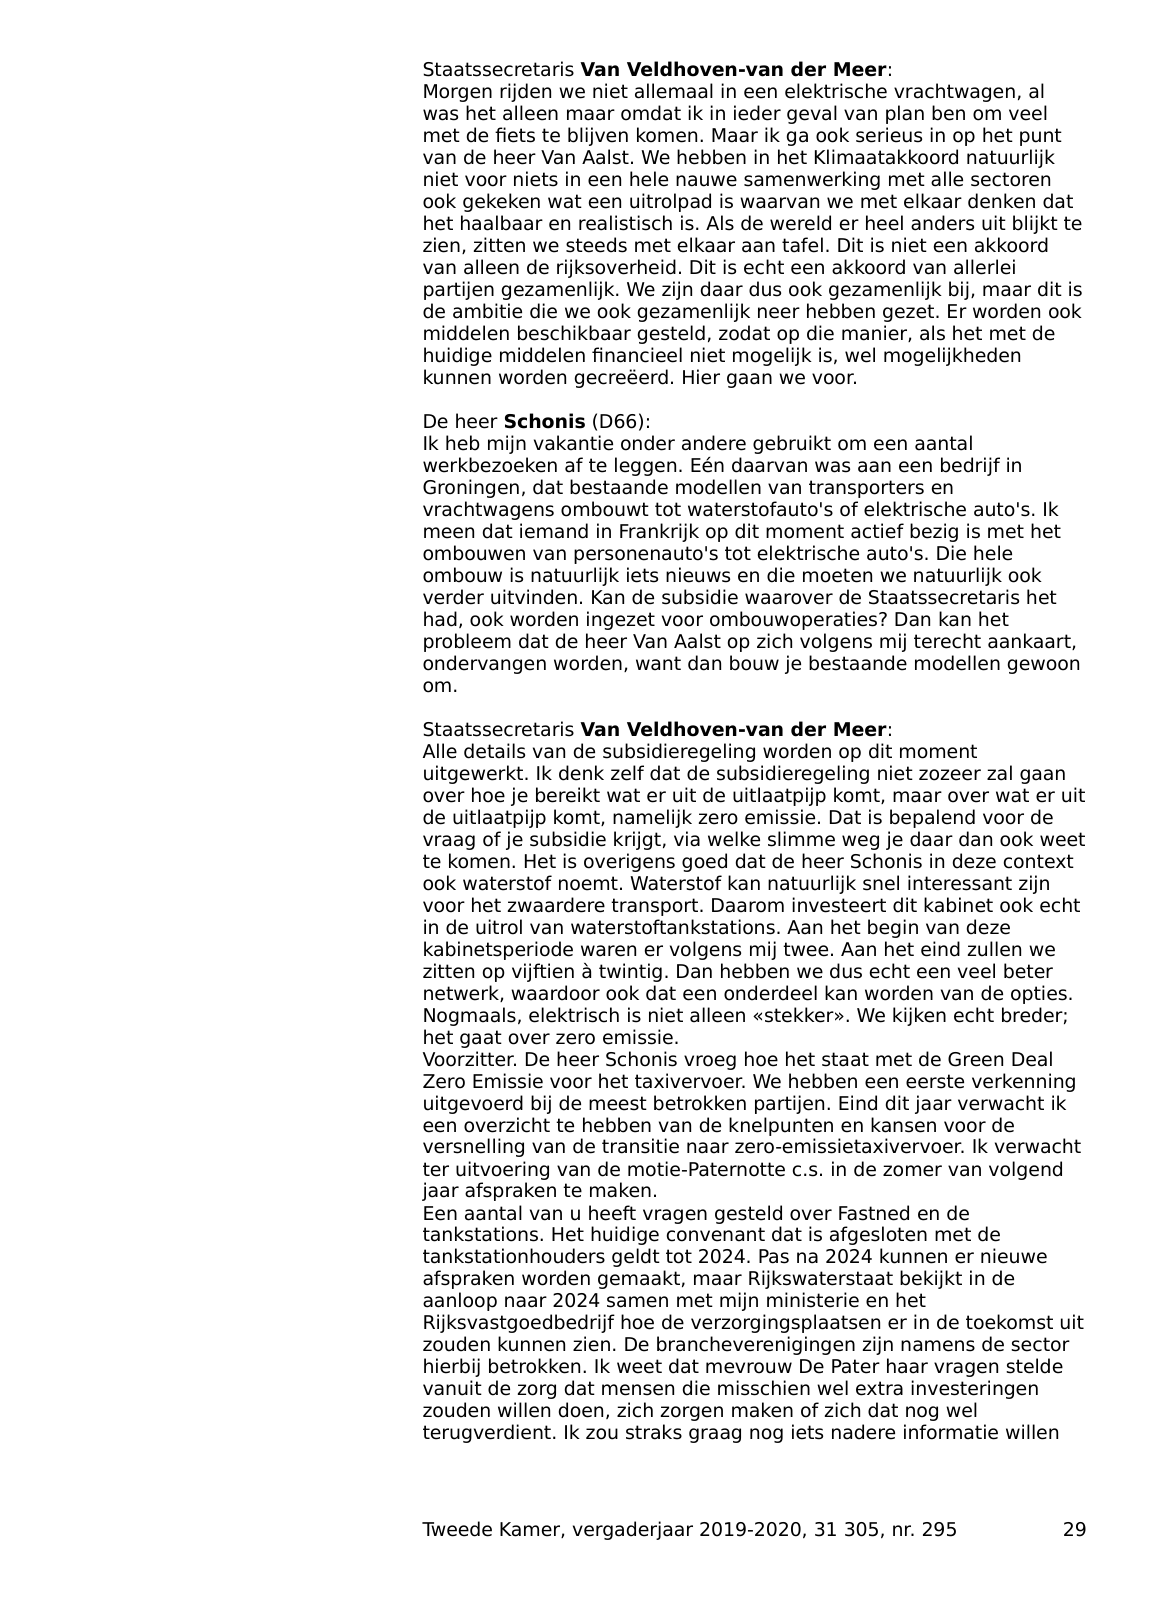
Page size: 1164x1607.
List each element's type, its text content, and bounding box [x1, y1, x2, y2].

text Morgen rijden we niet allemaal in een elektrische vrachtwagen, al was het alleen maar omdat ik in ieder geval van plan ben om veel met de fiets te blijven komen. Maar ik ga ook serieus in op het punt van de heer Van Aalst. We hebben in het Klimaatakkoord natuurlijk niet voor niets in een hele nauwe samenwerking met alle sectoren ook gekeken wat een uitrolpad is waarvan we met elkaar denken dat het haalbaar en realistisch is. Als de wereld er heel anders uit blijkt te zien, zitten we steeds met elkaar aan tafel. Dit is niet een akkoord van alleen de rijksoverheid. Dit is echt een akkoord van allerlei partijen gezamenlijk. We zijn daar dus ook gezamenlijk bij, maar dit is de ambitie die we ook gezamenlijk neer hebben gezet. Er worden ook middelen beschikbaar gesteld, zodat op die manier, als het met de huidige middelen financieel niet mogelijk is, wel mogelijkheden kunnen worden gecreëerd. Hier gaan we voor. [422, 81, 1087, 389]
text Voorzitter. De heer Schonis vroeg hoe het staat met de Green Deal Zero Emissie voor het taxivervoer. We hebben een eerste verkenning uitgevoerd bij de meest betrokken partijen. Eind dit jaar verwacht ik een overzicht te hebben van de knelpunten en kansen voor de versnelling van de transitie naar zero-emissietaxivervoer. Ik verwacht ter uitvoering van de motie-Paternotte c.s. in de zomer van volgend jaar afspraken te maken. [422, 1048, 1087, 1202]
text Ik heb mijn vakantie onder andere gebruikt om een aantal werkbezoeken af te leggen. Eén daarvan was aan een bedrijf in Groningen, dat bestaande modellen van transporters en vrachtwagens ombouwt tot waterstofauto's of elektrische auto's. Ik meen dat iemand in Frankrijk op dit moment actief bezig is met het ombouwen van personenauto's tot elektrische auto's. Die hele ombouw is natuurlijk iets nieuws en die moeten we natuurlijk ook verder uitvinden. Kan de subsidie waarover de Staatssecretaris het had, ook worden ingezet voor ombouwoperaties? Dan kan het probleem dat de heer Van Aalst op zich volgens mij terecht aankaart, ondervangen worden, want dan bouw je bestaande modellen gewoon om. [422, 433, 1087, 697]
text Staatssecretaris Van Veldhoven-van der Meer: [422, 719, 1087, 741]
text De heer Schonis (D66): [422, 411, 1087, 433]
text Staatssecretaris Van Veldhoven-van der Meer: [422, 59, 1087, 81]
text Een aantal van u heeft vragen gesteld over Fastned en de tankstations. Het huidige convenant dat is afgesloten met de tankstationhouders geldt tot 2024. Pas na 2024 kunnen er nieuwe afspraken worden gemaakt, maar Rijkswaterstaat bekijkt in de aanloop naar 2024 samen met mijn ministerie en het Rijksvastgoedbedrijf hoe de verzorgingsplaatsen er in de toekomst uit zouden kunnen zien. De brancheverenigingen zijn namens de sector hierbij betrokken. Ik weet dat mevrouw De Pater haar vragen stelde vanuit de zorg dat mensen die misschien wel extra investeringen zouden willen doen, zich zorgen maken of zich dat nog wel terugverdient. Ik zou straks graag nog iets nadere informatie willen [422, 1202, 1087, 1444]
text Alle details van de subsidieregeling worden op dit moment uitgewerkt. Ik denk zelf dat de subsidieregeling niet zozeer zal gaan over hoe je bereikt wat er uit de uitlaatpijp komt, maar over wat er uit de uitlaatpijp komt, namelijk zero emissie. Dat is bepalend voor de vraag of je subsidie krijgt, via welke slimme weg je daar dan ook weet te komen. Het is overigens goed dat de heer Schonis in deze context ook waterstof noemt. Waterstof kan natuurlijk snel interessant zijn voor het zwaardere transport. Daarom investeert dit kabinet ook echt in de uitrol van waterstoftankstations. Aan het begin van deze kabinetsperiode waren er volgens mij twee. Aan het eind zullen we zitten op vijftien à twintig. Dan hebben we dus echt een veel beter netwerk, waardoor ook dat een onderdeel kan worden van de opties. Nogmaals, elektrisch is niet alleen «stekker». We kijken echt breder; het gaat over zero emissie. [422, 741, 1087, 1048]
